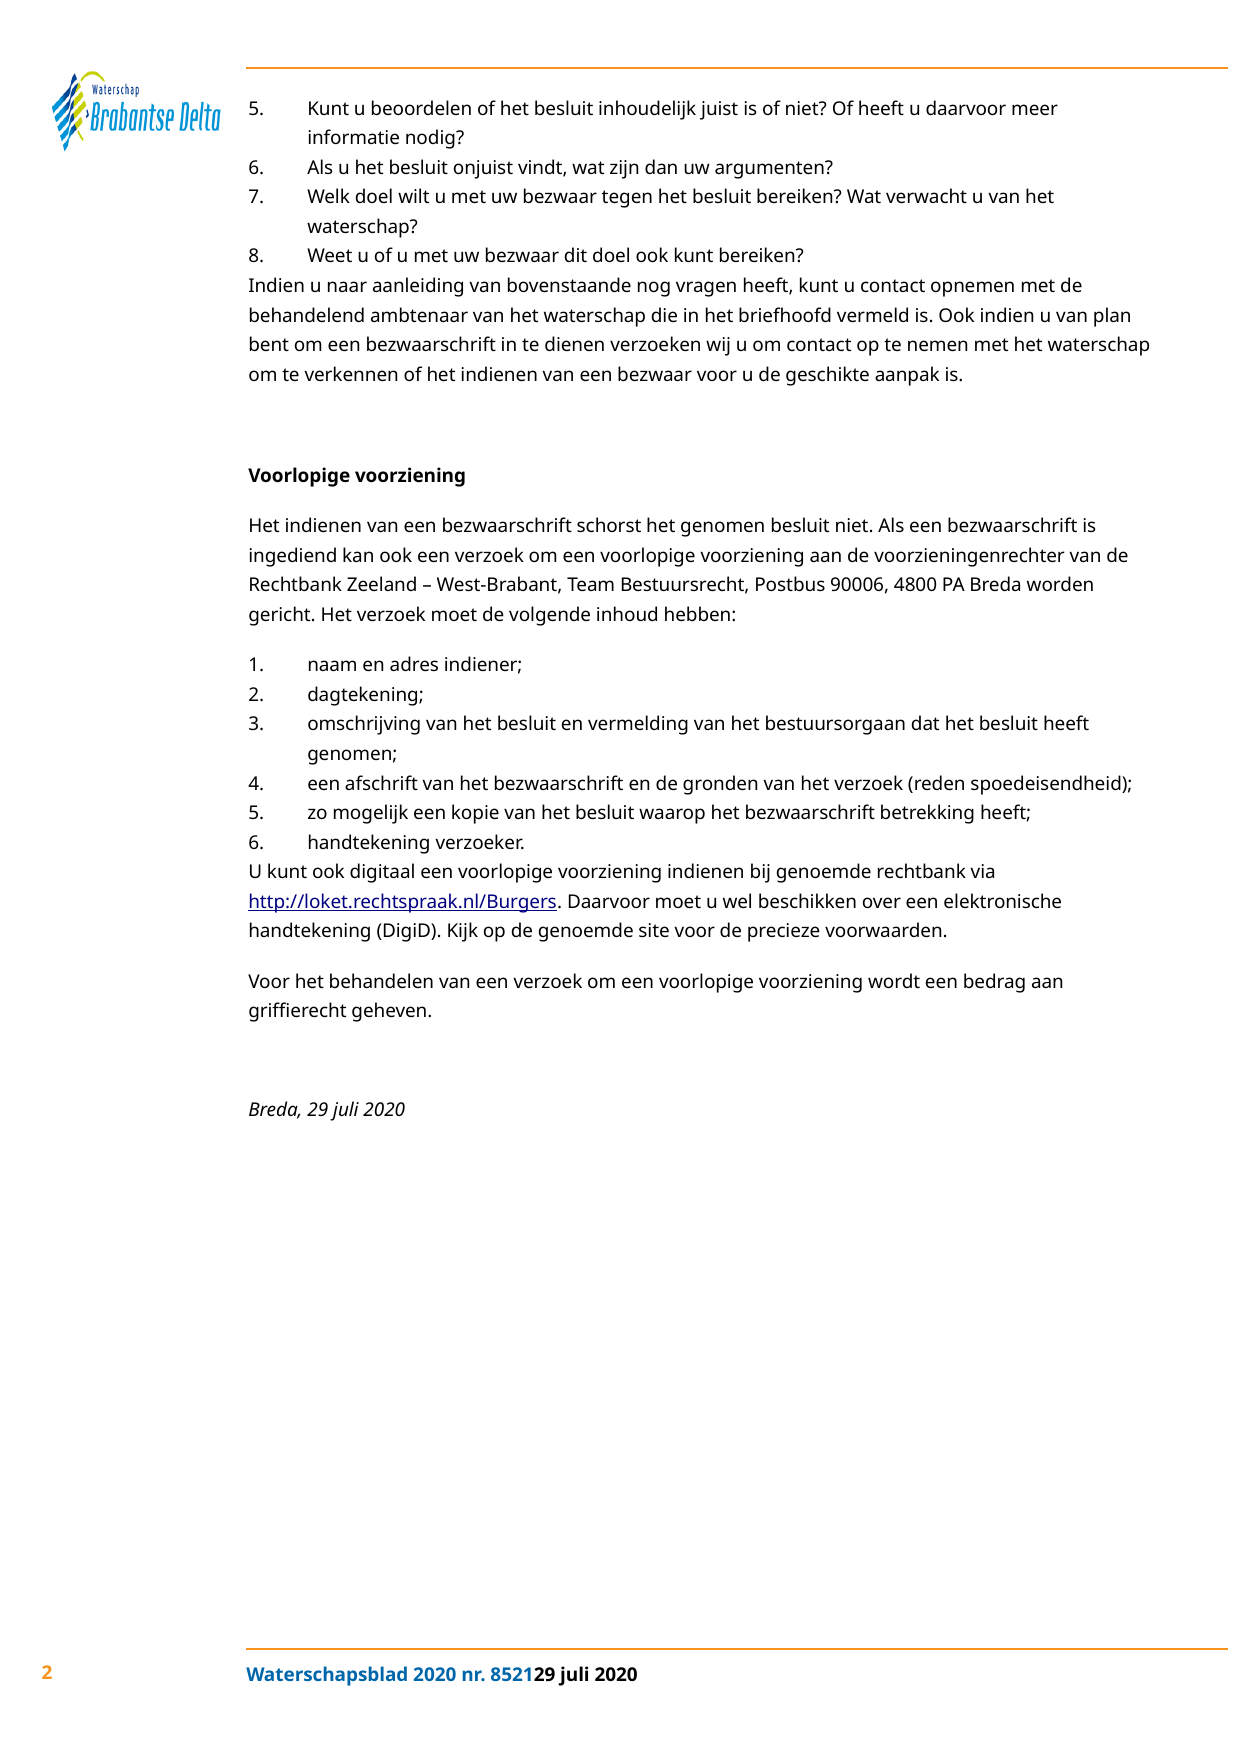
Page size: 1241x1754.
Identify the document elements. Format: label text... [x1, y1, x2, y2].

list Als u het besluit onjuist vindt, wat zijn dan uw argumenten? [248, 154, 1152, 180]
list zo mogelijk een kopie van het besluit waarop het bezwaarschrift betrekking heeft; [248, 799, 1152, 825]
list Welk doel wilt u met uw bezwaar tegen het besluit bereiken? Wat verwacht u van het waterschap? [248, 183, 1152, 239]
list Weet u of u met uw bezwaar dit doel ook kunt bereiken? [248, 243, 1152, 268]
text U kunt ook digitaal een voorlopige voorziening indienen bij genoemde rechtbank via http://loket.rechtspraak.nl/Burgers. Daarvoor moet u wel beschikken over een elektronische handtekening (DigiD). Kijk op de genoemde site voor de precieze voorwaarden. [248, 858, 1152, 943]
list naam en adres indiener; [248, 651, 1152, 677]
list omschrijving van het besluit en vermelding van het bestuursorgaan dat het besluit heeft genomen; [248, 711, 1152, 766]
text Indien u naar aanleiding van bovenstaande nog vragen heeft, kunt u contact opnemen met de behandelend ambtenaar van het waterschap die in het briefhoofd vermeld is. Ook indien u van plan bent om een bezwaarschrift in te dienen verzoeken wij u om contact op te nemen met het waterschap om te verkennen of het indienen van een bezwaar voor u de geschikte aanpak is. [248, 272, 1152, 387]
text Voorlopige voorziening [248, 462, 1152, 488]
list Kunt u beoordelen of het besluit inhoudelijk juist is of niet? Of heeft u daarvoor meer informatie nodig? [248, 95, 1152, 150]
list handtekening verzoeker. [248, 829, 1152, 855]
text Het indienen van een bezwaarschrift schorst het genomen besluit niet. Als een bezwaarschrift is ingediend kan ook een verzoek om een voorlopige voorziening aan de voorzieningenrechter van de Rechtbank Zeeland – West-Brabant, Team Bestuursrecht, Postbus 90006, 4800 PA Breda worden gericht. Het verzoek moet de volgende inhoud hebben: [248, 512, 1152, 627]
text Breda, 29 juli 2020 [248, 1096, 1152, 1122]
text Voor het behandelen van een verzoek om een voorlopige voorziening wordt een bedrag aan griffierecht geheven. [248, 968, 1152, 1023]
picture [41, 47, 231, 172]
list dagtekening; [248, 681, 1152, 707]
list een afschrift van het bezwaarschrift en de gronden van het verzoek (reden spoedeisendheid); [248, 770, 1152, 796]
